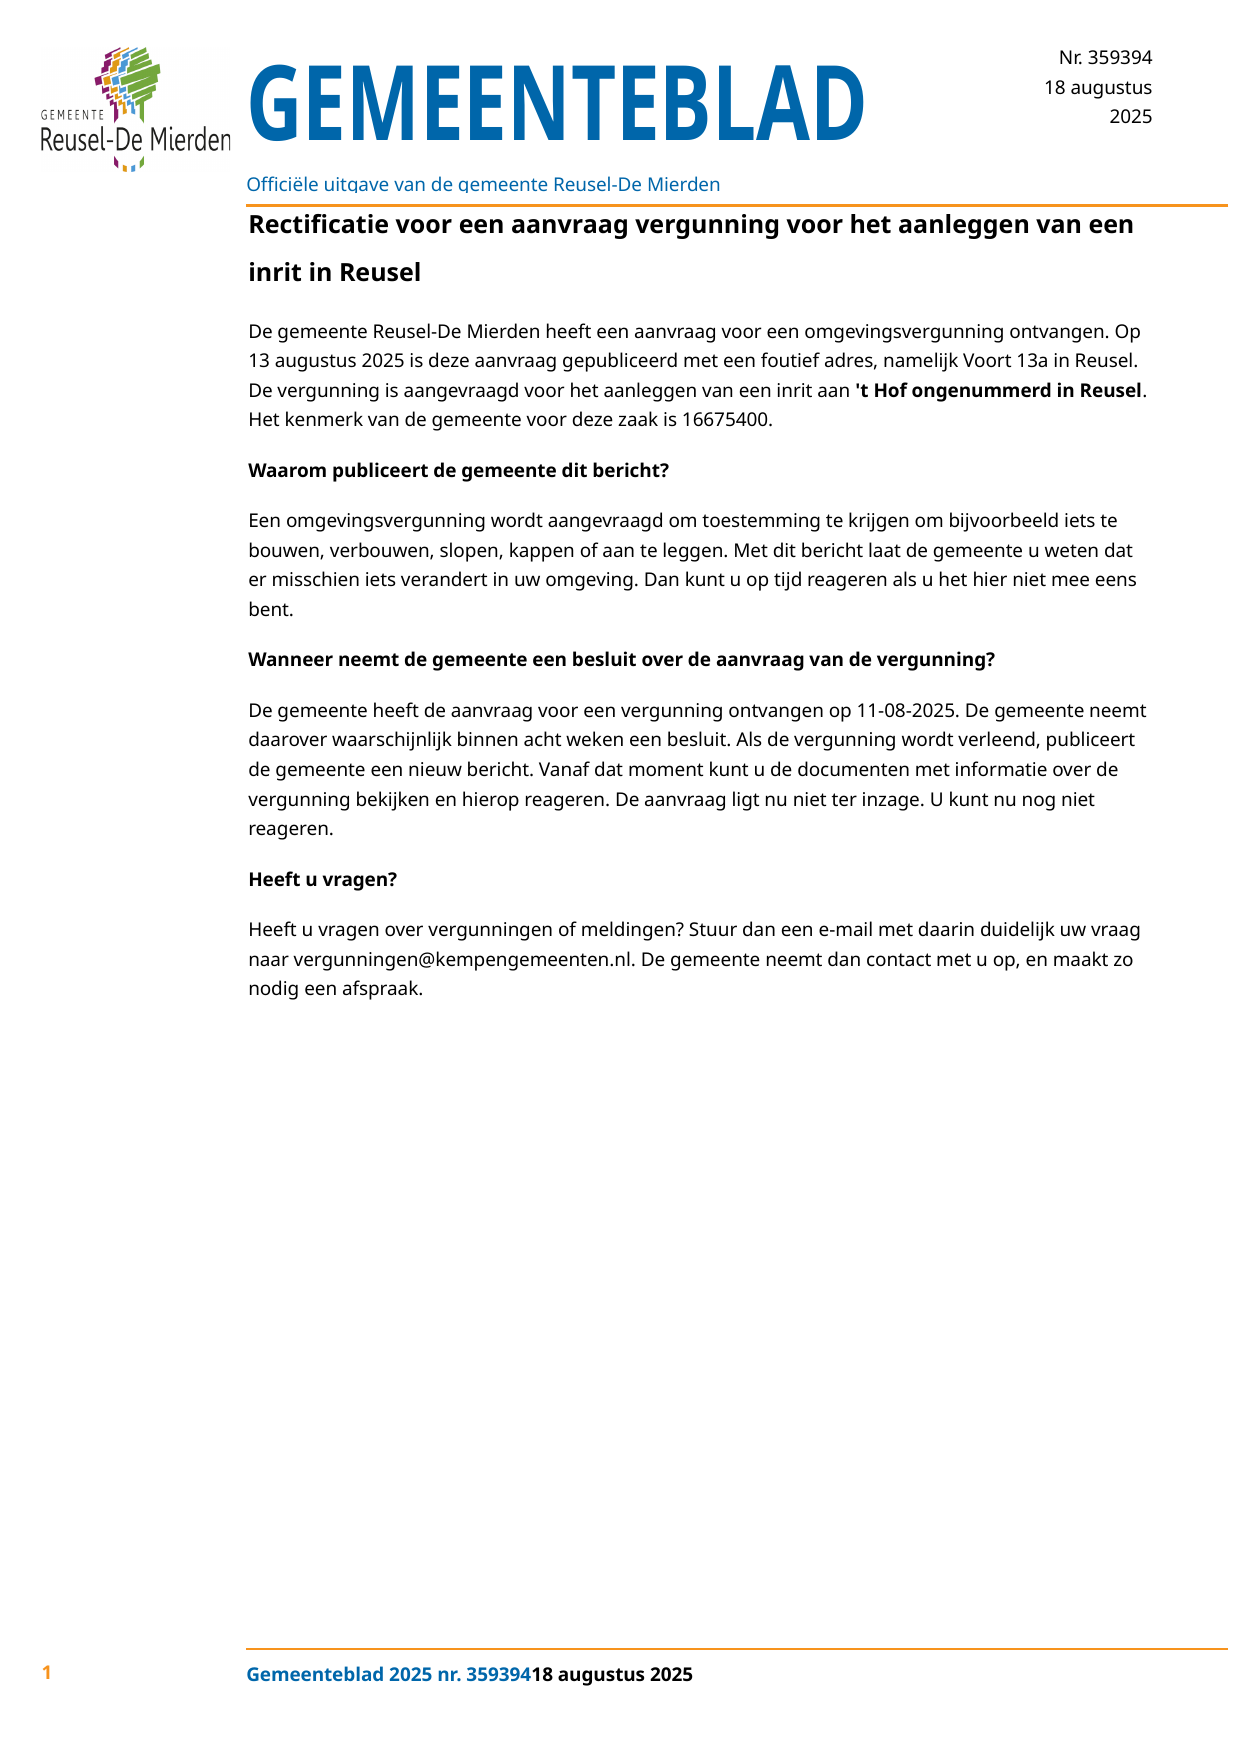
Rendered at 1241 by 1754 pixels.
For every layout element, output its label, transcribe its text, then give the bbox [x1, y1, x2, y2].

text De gemeente Reusel-De Mierden heeft een aanvraag voor een omgevingsvergunning ontvangen. Op 13 augustus 2025 is deze aanvraag gepubliceerd met een foutief adres, namelijk Voort 13a in Reusel. De vergunning is aangevraagd voor het aanleggen van een inrit aan 't Hof ongenummerd in Reusel. Het kenmerk van de gemeente voor deze zaak is 16675400. [248, 318, 1152, 432]
text Wanneer neemt de gemeente een besluit over de aanvraag van de vergunning? [248, 647, 1152, 672]
text Heeft u vragen? [248, 866, 1152, 892]
text Rectificatie voor een aanvraag vergunning voor het aanleggen van een inrit in Reusel [248, 207, 1152, 288]
text Waarom publiceert de gemeente dit bericht? [248, 457, 1152, 483]
text Een omgevingsvergunning wordt aangevraagd om toestemming te krijgen om bijvoorbeeld iets te bouwen, verbouwen, slopen, kappen of aan te leggen. Met dit bericht laat de gemeente u weten dat er misschien iets verandert in uw omgeving. Dan kunt u op tijd reageren als u het hier niet mee eens bent. [248, 507, 1152, 622]
text De gemeente heeft de aanvraag voor een vergunning ontvangen op 11-08-2025. De gemeente neemt daarover waarschijnlijk binnen acht weken een besluit. Als de vergunning wordt verleend, publiceert de gemeente een nieuw bericht. Vanaf dat moment kunt u de documenten met informatie over de vergunning bekijken en hierop reageren. De aanvraag ligt nu niet ter inzage. U kunt nu nog niet reageren. [248, 697, 1152, 841]
picture [41, 47, 231, 172]
text Heeft u vragen over vergunningen of meldingen? Stuur dan een e-mail met daarin duidelijk uw vraag naar vergunningen@kempengemeenten.nl. De gemeente neemt dan contact met u op, en maakt zo nodig een afspraak. [248, 916, 1152, 1001]
